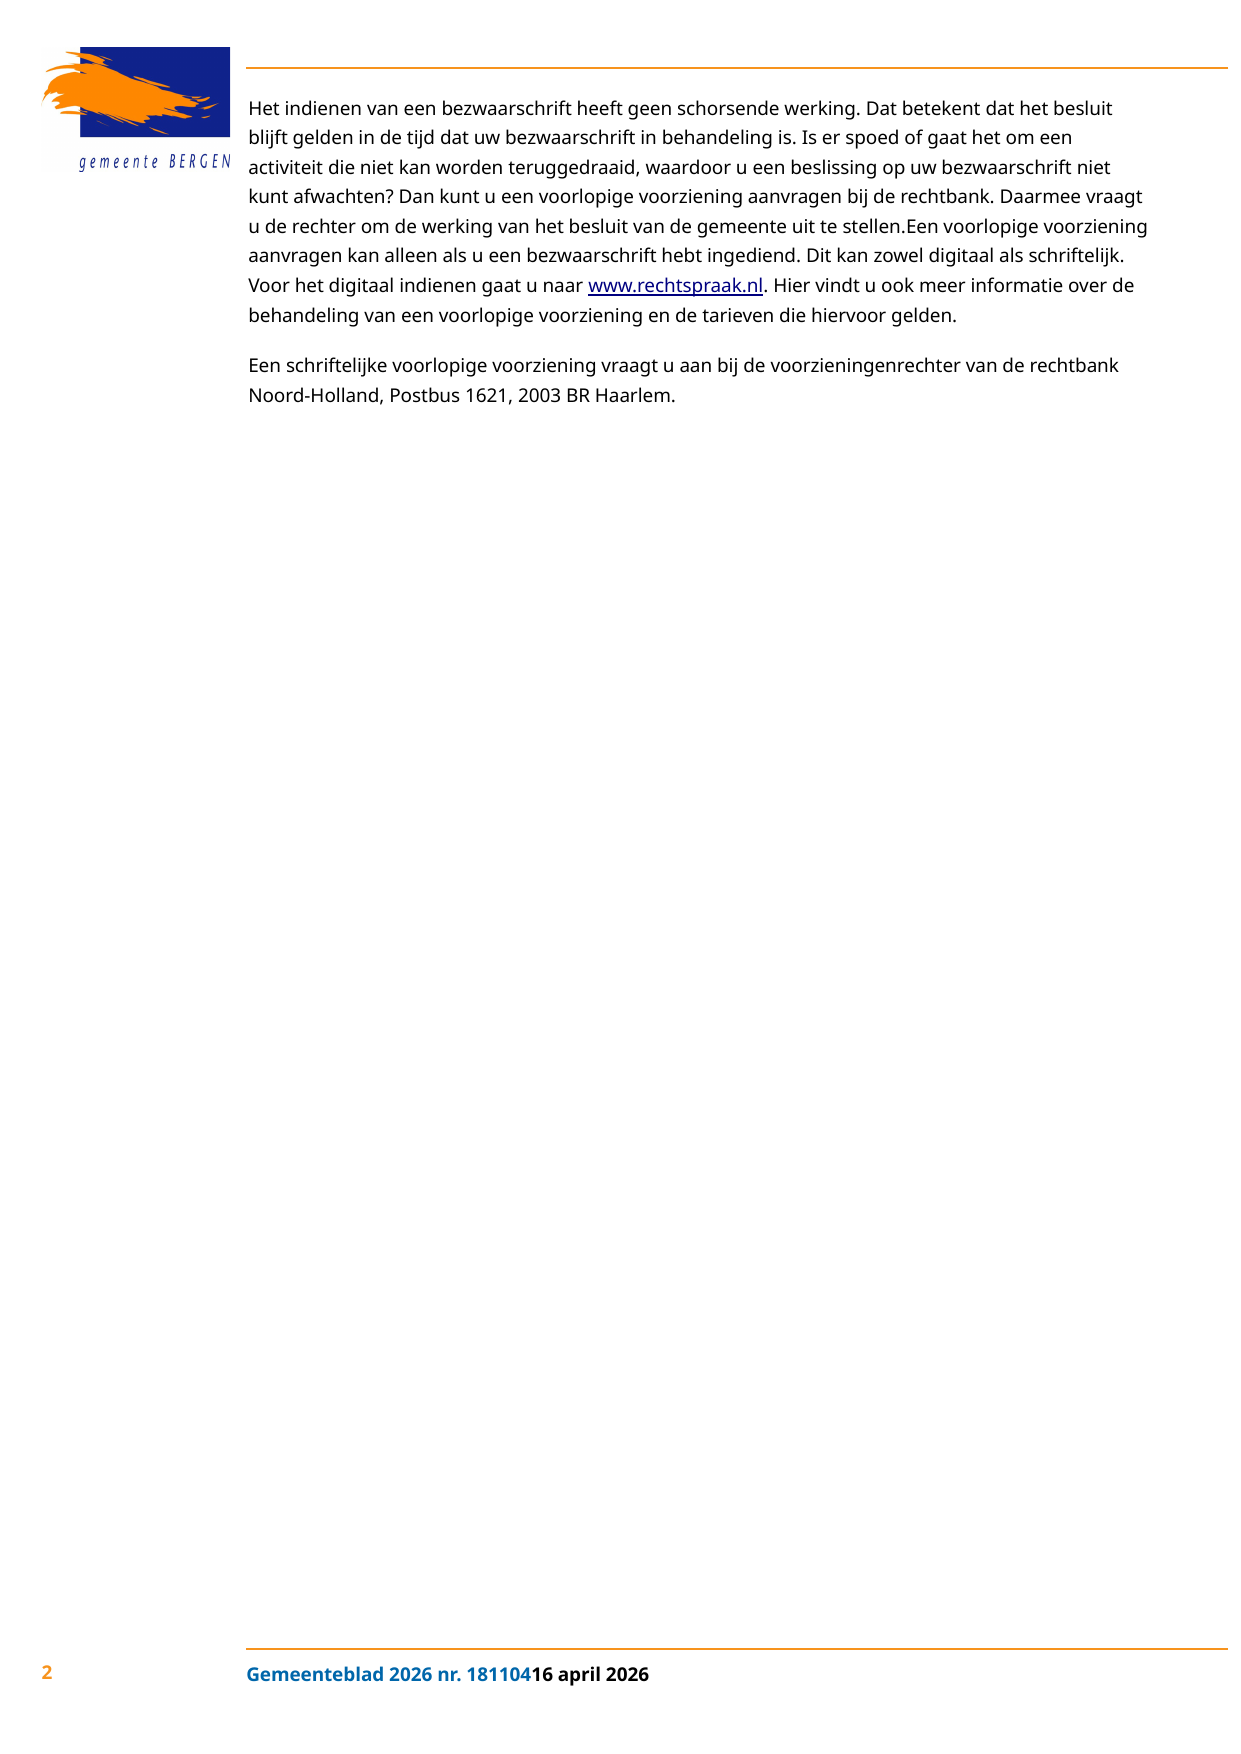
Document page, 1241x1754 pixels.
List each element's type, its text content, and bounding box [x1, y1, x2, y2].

text Een schriftelijke voorlopige voorziening vraagt u aan bij de voorzieningenrechter van de rechtbank Noord-Holland, Postbus 1621, 2003 BR Haarlem. [248, 352, 1152, 408]
text Het indienen van een bezwaarschrift heeft geen schorsende werking. Dat betekent dat het besluit blijft gelden in de tijd dat uw bezwaarschrift in behandeling is. Is er spoed of gaat het om een activiteit die niet kan worden teruggedraaid, waardoor u een beslissing op uw bezwaarschrift niet kunt afwachten? Dan kunt u een voorlopige voorziening aanvragen bij de rechtbank. Daarmee vraagt u de rechter om de werking van het besluit van de gemeente uit te stellen.Een voorlopige voorziening aanvragen kan alleen als u een bezwaarschrift hebt ingediend. Dit kan zowel digitaal als schriftelijk. Voor het digitaal indienen gaat u naar www.rechtspraak.nl. Hier vindt u ook meer informatie over de behandeling van een voorlopige voorziening en de tarieven die hiervoor gelden. [248, 95, 1152, 328]
picture [41, 47, 231, 172]
